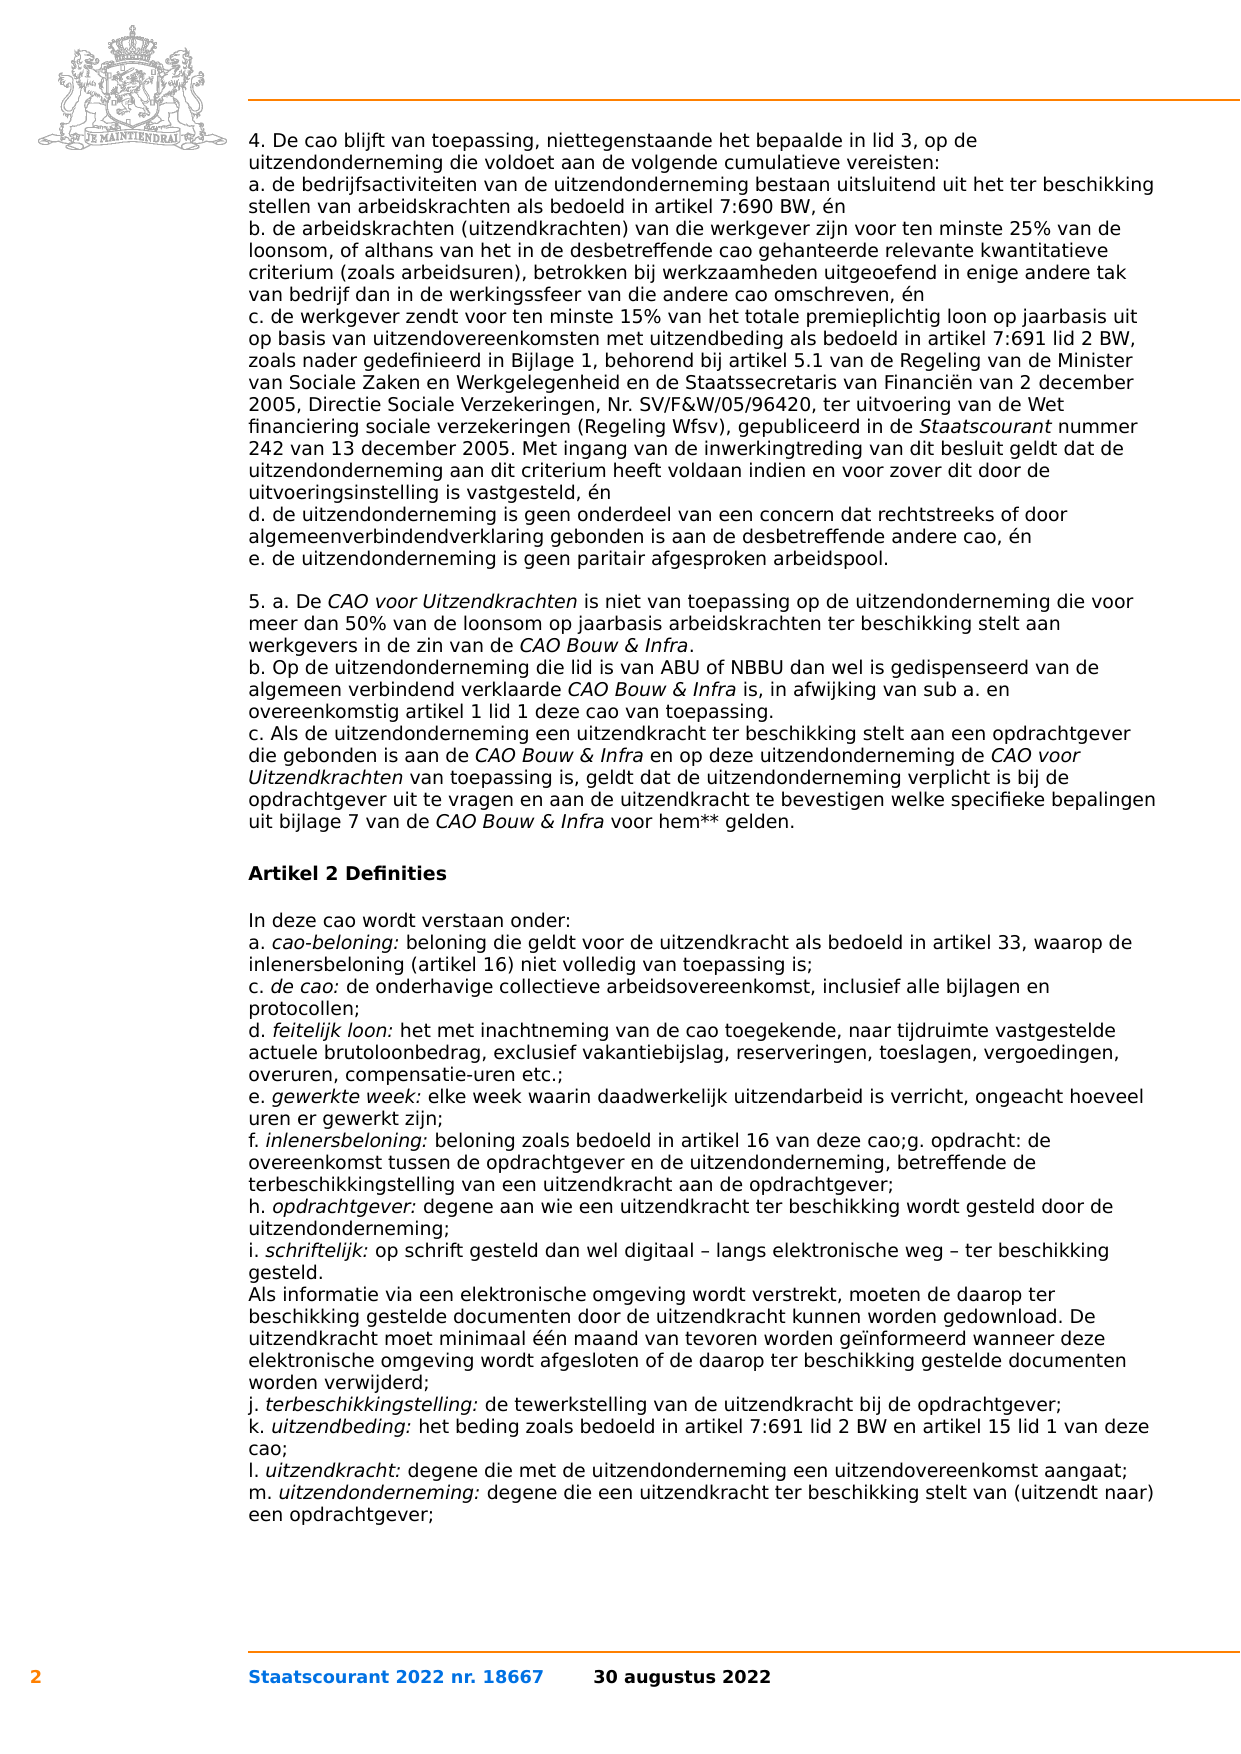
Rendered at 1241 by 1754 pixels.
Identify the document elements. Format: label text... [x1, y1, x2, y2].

picture [38, 25, 227, 150]
text a. de bedrijfsactiviteiten van de uitzendonderneming bestaan uitsluitend uit het ter beschikking stellen van arbeidskrachten als bedoeld in artikel 7:690 BW, én [248, 174, 1163, 218]
text e. de uitzendonderneming is geen paritair afgesproken arbeidspool. [248, 547, 1163, 569]
text d. feitelijk loon: het met inachtneming van de cao toegekende, naar tijdruimte vastgestelde actuele brutoloonbedrag, exclusief vakantiebijslag, reserveringen, toeslagen, vergoedingen, overuren, compensatie-uren etc.; [248, 1020, 1163, 1086]
text e. gewerkte week: elke week waarin daadwerkelijk uitzendarbeid is verricht, ongeacht hoeveel uren er gewerkt zijn; [248, 1086, 1163, 1130]
text k. uitzendbeding: het beding zoals bedoeld in artikel 7:691 lid 2 BW en artikel 15 lid 1 van deze cao; [248, 1416, 1163, 1459]
subtitle Artikel 2 Definities [248, 863, 1163, 885]
text b. de arbeidskrachten (uitzendkrachten) van die werkgever zijn voor ten minste 25% van de loonsom, of althans van het in de desbetreffende cao gehanteerde relevante kwantitatieve criterium (zoals arbeidsuren), betrokken bij werkzaamheden uitgeoefend in enige andere tak van bedrijf dan in de werkingssfeer van die andere cao omschreven, én [248, 218, 1163, 306]
text h. opdrachtgever: degene aan wie een uitzendkracht ter beschikking wordt gesteld door de uitzendonderneming; [248, 1196, 1163, 1240]
text j. terbeschikkingstelling: de tewerkstelling van de uitzendkracht bij de opdrachtgever; [248, 1394, 1163, 1416]
text c. de werkgever zendt voor ten minste 15% van het totale premieplichtig loon op jaarbasis uit op basis van uitzendovereenkomsten met uitzendbeding als bedoeld in artikel 7:691 lid 2 BW, zoals nader gedefinieerd in Bijlage 1, behorend bij artikel 5.1 van de Regeling van de Minister van Sociale Zaken en Werkgelegenheid en de Staatssecretaris van Financiën van 2 december 2005, Directie Sociale Verzekeringen, Nr. SV/F&W/05/96420, ter uitvoering van de Wet financiering sociale verzekeringen (Regeling Wfsv), gepubliceerd in de Staatscourant nummer 242 van 13 december 2005. Met ingang van de inwerkingtreding van dit besluit geldt dat de uitzendonderneming aan dit criterium heeft voldaan indien en voor zover dit door de uitvoeringsinstelling is vastgesteld, én [248, 306, 1163, 503]
text i. schriftelijk: op schrift gesteld dan wel digitaal – langs elektronische weg – ter beschikking gesteld. [248, 1240, 1163, 1284]
text a. cao-beloning: beloning die geldt voor de uitzendkracht als bedoeld in artikel 33, waarop de inlenersbeloning (artikel 16) niet volledig van toepassing is; [248, 932, 1163, 976]
text c. de cao: de onderhavige collectieve arbeidsovereenkomst, inclusief alle bijlagen en protocollen; [248, 976, 1163, 1020]
text l. uitzendkracht: degene die met de uitzendonderneming een uitzendovereenkomst aangaat; [248, 1459, 1163, 1482]
text 4. De cao blijft van toepassing, niettegenstaande het bepaalde in lid 3, op de uitzendonderneming die voldoet aan de volgende cumulatieve vereisten: [248, 130, 1163, 174]
text Als informatie via een elektronische omgeving wordt verstrekt, moeten de daarop ter beschikking gestelde documenten door de uitzendkracht kunnen worden gedownload. De uitzendkracht moet minimaal één maand van tevoren worden geïnformeerd wanneer deze elektronische omgeving wordt afgesloten of de daarop ter beschikking gestelde documenten worden verwijderd; [248, 1284, 1163, 1394]
text f. inlenersbeloning: beloning zoals bedoeld in artikel 16 van deze cao;g. opdracht: de overeenkomst tussen de opdrachtgever en de uitzendonderneming, betreffende de terbeschikkingstelling van een uitzendkracht aan de opdrachtgever; [248, 1130, 1163, 1196]
text d. de uitzendonderneming is geen onderdeel van een concern dat rechtstreeks of door algemeenverbindendverklaring gebonden is aan de desbetreffende andere cao, én [248, 503, 1163, 547]
text m. uitzendonderneming: degene die een uitzendkracht ter beschikking stelt van (uitzendt naar) een opdrachtgever; [248, 1482, 1163, 1526]
text In deze cao wordt verstaan onder: [248, 910, 1163, 932]
text 5. a. De CAO voor Uitzendkrachten is niet van toepassing op de uitzendonderneming die voor meer dan 50% van de loonsom op jaarbasis arbeidskrachten ter beschikking stelt aan werkgevers in de zin van de CAO Bouw & Infra. [248, 591, 1163, 657]
text c. Als de uitzendonderneming een uitzendkracht ter beschikking stelt aan een opdrachtgever die gebonden is aan de CAO Bouw & Infra en op deze uitzendonderneming de CAO voor Uitzendkrachten van toepassing is, geldt dat de uitzendonderneming verplicht is bij de opdrachtgever uit te vragen en aan de uitzendkracht te bevestigen welke specifieke bepalingen uit bijlage 7 van de CAO Bouw & Infra voor hem** gelden. [248, 723, 1163, 833]
text b. Op de uitzendonderneming die lid is van ABU of NBBU dan wel is gedispenseerd van de algemeen verbindend verklaarde CAO Bouw & Infra is, in afwijking van sub a. en overeenkomstig artikel 1 lid 1 deze cao van toepassing. [248, 657, 1163, 723]
